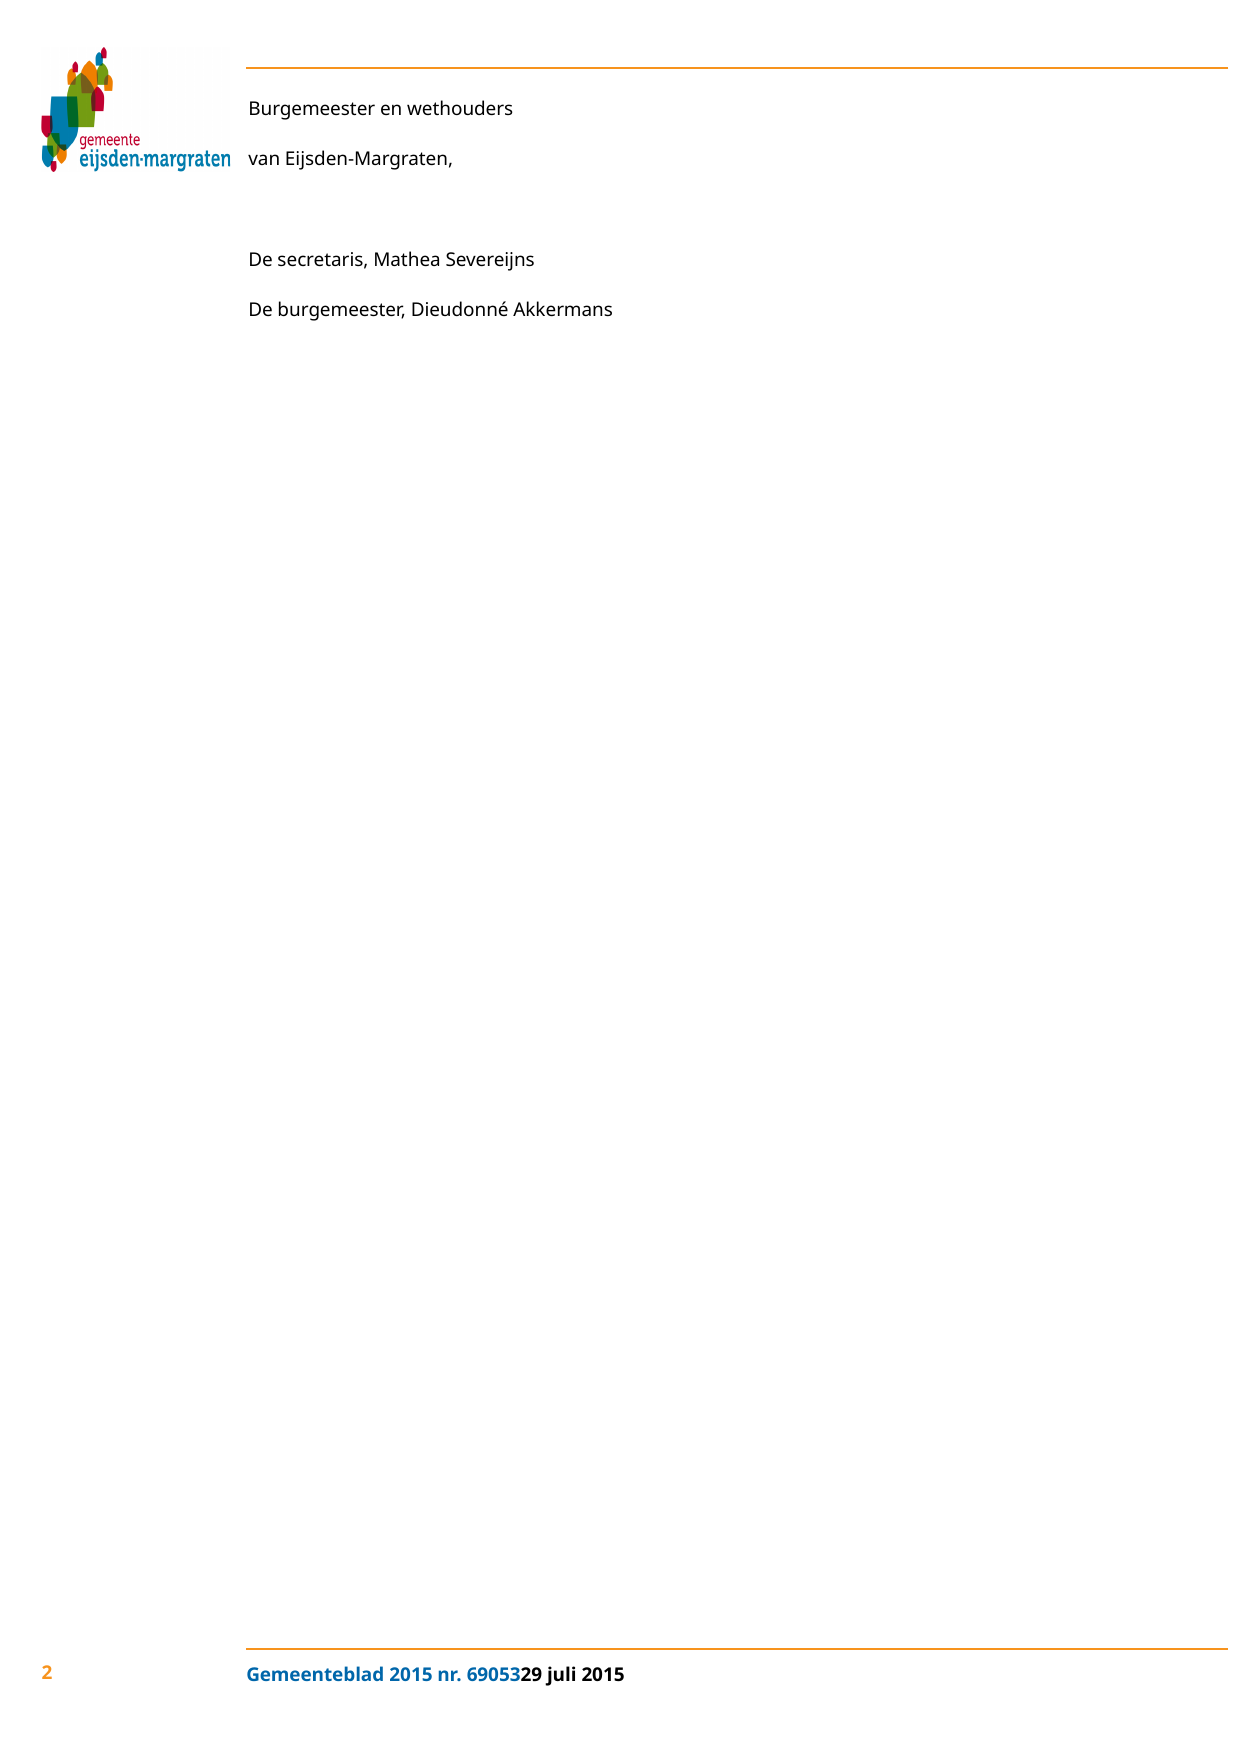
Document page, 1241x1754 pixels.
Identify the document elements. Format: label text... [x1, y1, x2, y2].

text De burgemeester, Dieudonné Akkermans [248, 296, 1152, 322]
picture [41, 47, 231, 172]
text van Eijsden-Margraten, [248, 145, 1152, 171]
text De secretaris, Mathea Severeijns [248, 246, 1152, 272]
text Burgemeester en wethouders [248, 95, 1152, 121]
